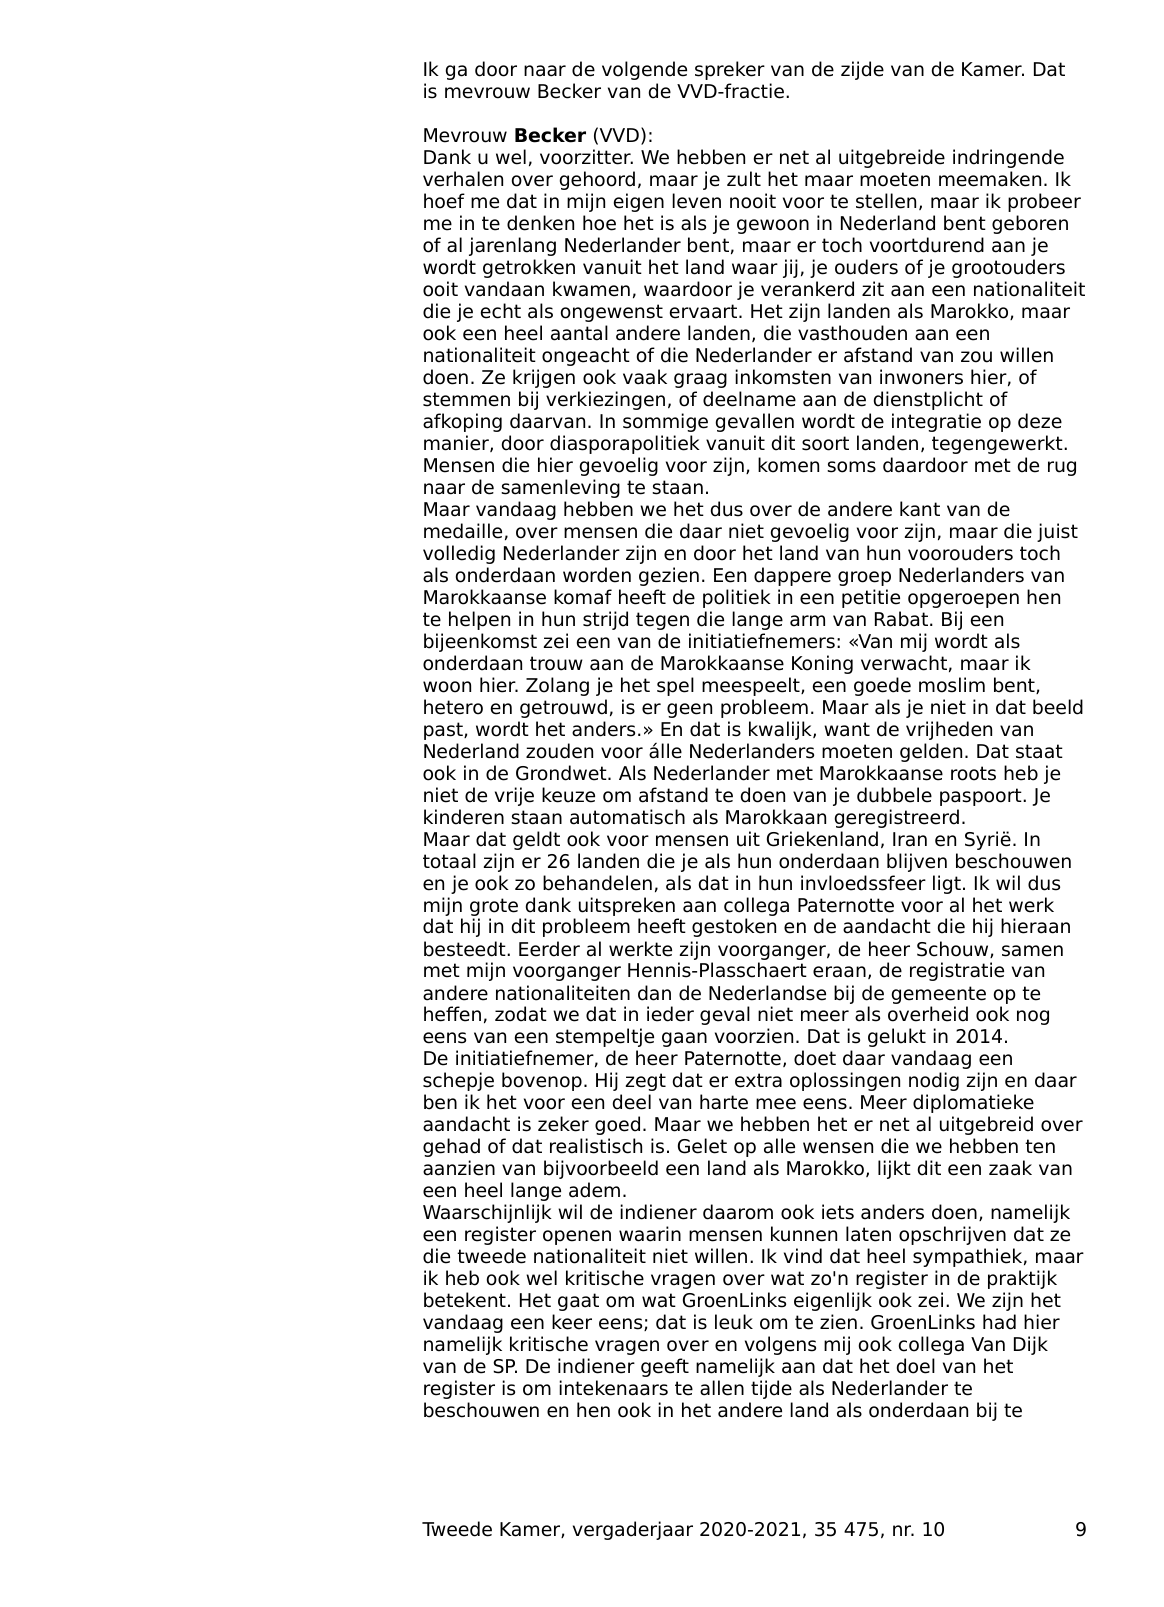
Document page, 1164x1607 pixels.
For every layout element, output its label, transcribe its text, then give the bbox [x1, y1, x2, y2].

text Maar vandaag hebben we het dus over de andere kant van de medaille, over mensen die daar niet gevoelig voor zijn, maar die juist volledig Nederlander zijn en door het land van hun voorouders toch als onderdaan worden gezien. Een dappere groep Nederlanders van Marokkaanse komaf heeft de politiek in een petitie opgeroepen hen te helpen in hun strijd tegen die lange arm van Rabat. Bij een bijeenkomst zei een van de initiatiefnemers: «Van mij wordt als onderdaan trouw aan de Marokkaanse Koning verwacht, maar ik woon hier. Zolang je het spel meespeelt, een goede moslim bent, hetero en getrouwd, is er geen probleem. Maar als je niet in dat beeld past, wordt het anders.» En dat is kwalijk, want de vrijheden van Nederland zouden voor álle Nederlanders moeten gelden. Dat staat ook in de Grondwet. Als Nederlander met Marokkaanse roots heb je niet de vrije keuze om afstand te doen van je dubbele paspoort. Je kinderen staan automatisch als Marokkaan geregistreerd. [422, 499, 1087, 828]
text Mevrouw Becker (VVD): [422, 125, 1087, 147]
text De initiatiefnemer, de heer Paternotte, doet daar vandaag een schepje bovenop. Hij zegt dat er extra oplossingen nodig zijn en daar ben ik het voor een deel van harte mee eens. Meer diplomatieke aandacht is zeker goed. Maar we hebben het er net al uitgebreid over gehad of dat realistisch is. Gelet op alle wensen die we hebben ten aanzien van bijvoorbeeld een land als Marokko, lijkt dit een zaak van een heel lange adem. [422, 1048, 1087, 1202]
text Waarschijnlijk wil de indiener daarom ook iets anders doen, namelijk een register openen waarin mensen kunnen laten opschrijven dat ze die tweede nationaliteit niet willen. Ik vind dat heel sympathiek, maar ik heb ook wel kritische vragen over wat zo'n register in de praktijk betekent. Het gaat om wat GroenLinks eigenlijk ook zei. We zijn het vandaag een keer eens; dat is leuk om te zien. GroenLinks had hier namelijk kritische vragen over en volgens mij ook collega Van Dijk van de SP. De indiener geeft namelijk aan dat het doel van het register is om intekenaars te allen tijde als Nederlander te beschouwen en hen ook in het andere land als onderdaan bij te [422, 1202, 1087, 1422]
text Ik ga door naar de volgende spreker van de zijde van de Kamer. Dat is mevrouw Becker van de VVD-fractie. [422, 59, 1087, 103]
text Maar dat geldt ook voor mensen uit Griekenland, Iran en Syrië. In totaal zijn er 26 landen die je als hun onderdaan blijven beschouwen en je ook zo behandelen, als dat in hun invloedssfeer ligt. Ik wil dus mijn grote dank uitspreken aan collega Paternotte voor al het werk dat hij in dit probleem heeft gestoken en de aandacht die hij hieraan besteedt. Eerder al werkte zijn voorganger, de heer Schouw, samen met mijn voorganger Hennis-Plasschaert eraan, de registratie van andere nationaliteiten dan de Nederlandse bij de gemeente op te heffen, zodat we dat in ieder geval niet meer als overheid ook nog eens van een stempeltje gaan voorzien. Dat is gelukt in 2014. [422, 828, 1087, 1048]
text Dank u wel, voorzitter. We hebben er net al uitgebreide indringende verhalen over gehoord, maar je zult het maar moeten meemaken. Ik hoef me dat in mijn eigen leven nooit voor te stellen, maar ik probeer me in te denken hoe het is als je gewoon in Nederland bent geboren of al jarenlang Nederlander bent, maar er toch voortdurend aan je wordt getrokken vanuit het land waar jij, je ouders of je grootouders ooit vandaan kwamen, waardoor je verankerd zit aan een nationaliteit die je echt als ongewenst ervaart. Het zijn landen als Marokko, maar ook een heel aantal andere landen, die vasthouden aan een nationaliteit ongeacht of die Nederlander er afstand van zou willen doen. Ze krijgen ook vaak graag inkomsten van inwoners hier, of stemmen bij verkiezingen, of deelname aan de dienstplicht of afkoping daarvan. In sommige gevallen wordt de integratie op deze manier, door diasporapolitiek vanuit dit soort landen, tegengewerkt. Mensen die hier gevoelig voor zijn, komen soms daardoor met de rug naar de samenleving te staan. [422, 147, 1087, 499]
